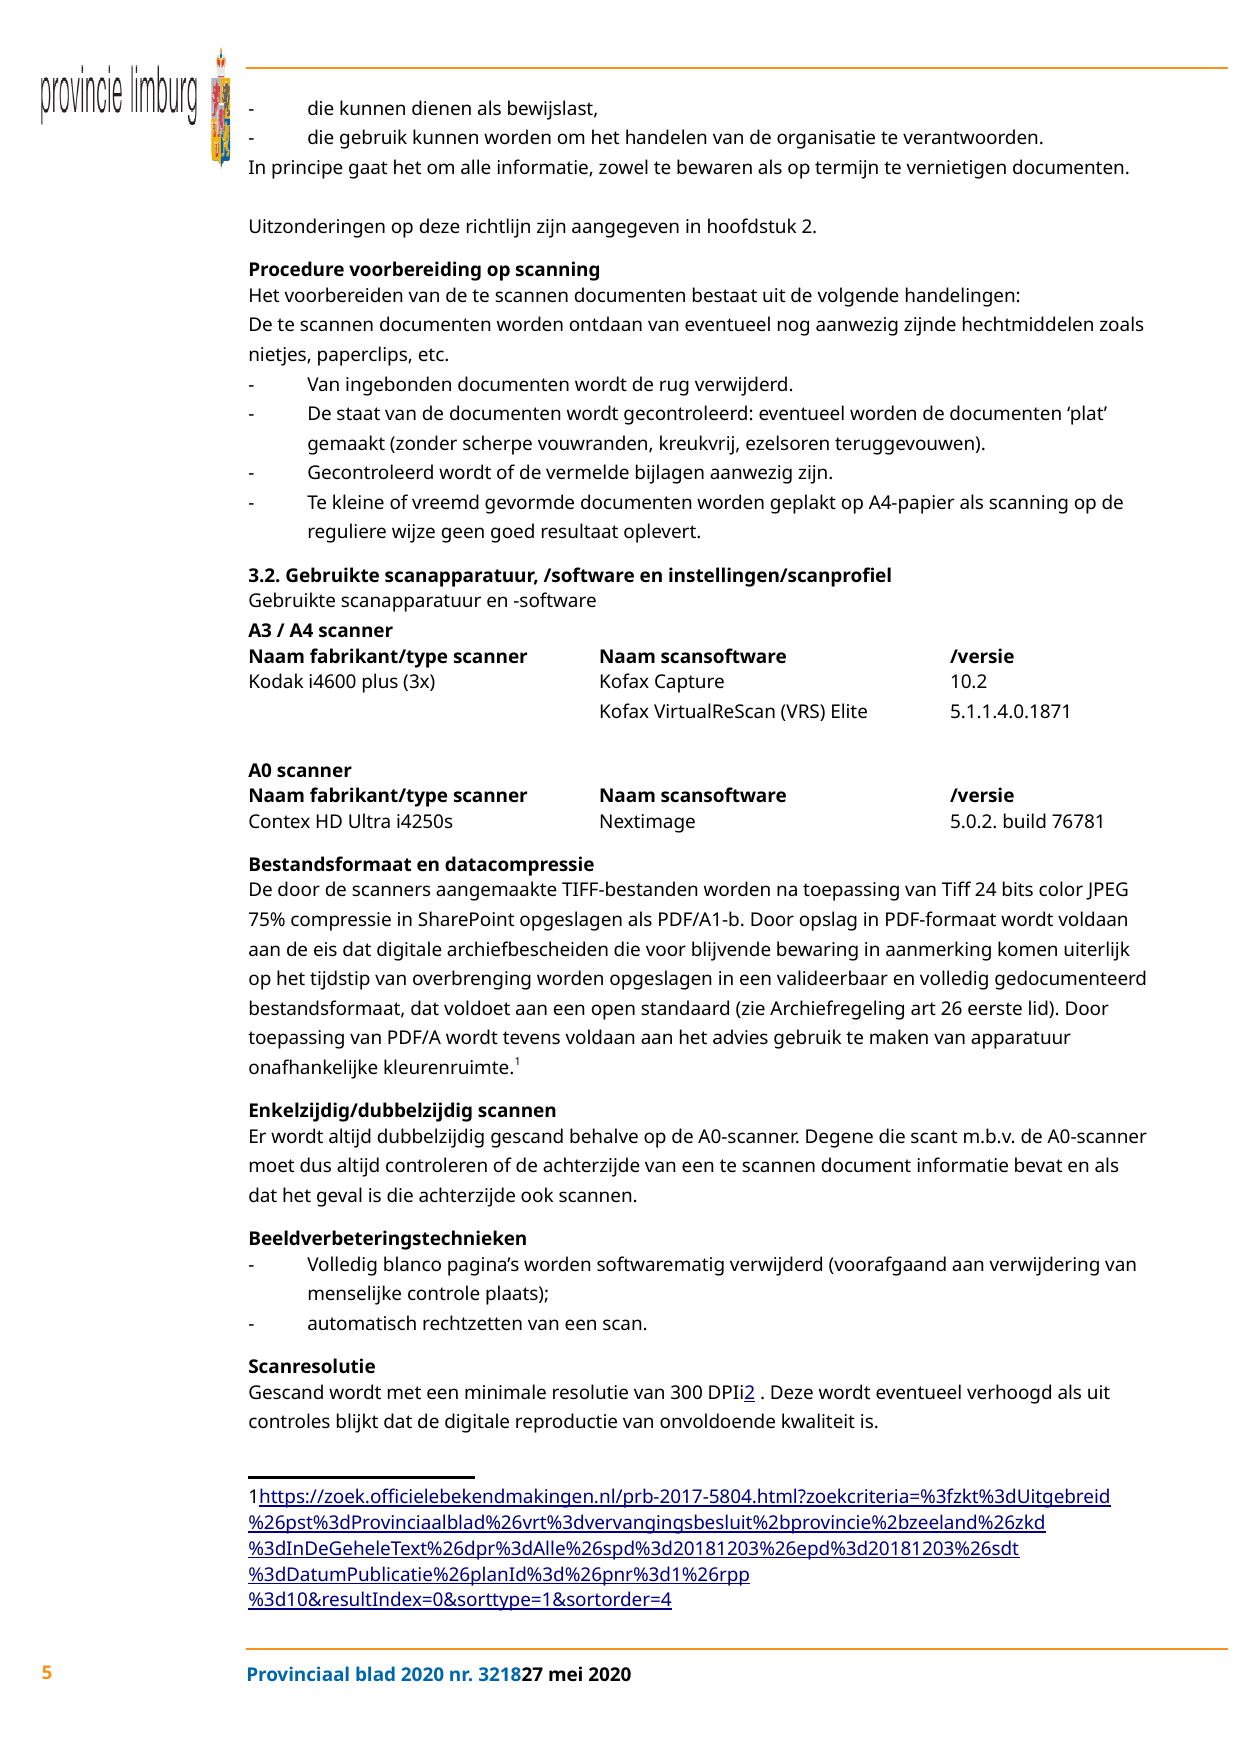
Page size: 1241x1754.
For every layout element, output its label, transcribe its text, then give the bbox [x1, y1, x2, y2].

picture [41, 47, 231, 172]
list Gecontroleerd wordt of de vermelde bijlagen aanwezig zijn. [248, 459, 1152, 485]
table_cell Naam scansoftware [599, 783, 950, 808]
list Volledig blanco pagina’s worden softwarematig verwijderd (voorafgaand aan verwijdering van menselijke controle plaats); [248, 1251, 1152, 1306]
text De te scannen documenten worden ontdaan van eventueel nog aanwezig zijnde hechtmiddelen zoals nietjes, paperclips, etc. [248, 312, 1152, 367]
text Beeldverbeteringstechnieken [248, 1225, 1152, 1251]
list die gebruik kunnen worden om het handelen van de organisatie te verantwoorden. [248, 124, 1152, 150]
text De door de scanners aangemaakte TIFF-bestanden worden na toepassing van Tiff 24 bits color JPEG 75% compressie in SharePoint opgeslagen als PDF/A1-b. Door opslag in PDF-formaat wordt voldaan aan de eis dat digitale archiefbescheiden die voor blijvende bewaring in aanmerking komen uiterlijk op het tijdstip van overbrenging worden opgeslagen in een valideerbaar en volledig gedocumenteerd bestandsformaat, dat voldoet aan een open standaard (zie Archiefregeling art 26 eerste lid). Door toepassing van PDF/A wordt tevens voldaan aan het advies gebruik te maken van apparatuur onafhankelijke kleurenruimte. [248, 877, 1152, 1080]
table_cell Naam fabrikant/type scanner [248, 643, 599, 669]
text Bestandsformaat en datacompressie [248, 851, 1152, 877]
text Gebruikte scanapparatuur en -software [248, 587, 1152, 613]
table_cell Naam fabrikant/type scanner [248, 783, 599, 808]
text Uitzonderingen op deze richtlijn zijn aangegeven in hoofdstuk 2. [248, 213, 1152, 239]
text 3.2. Gebruikte scanapparatuur, /software en instellingen/scanprofiel [248, 562, 1152, 587]
text Enkelzijdig/dubbelzijdig scannen [248, 1097, 1152, 1123]
text https://zoek.officielebekendmakingen.nl/prb-2017-5804.html?zoekcriteria=%3fzkt%3dUitgebreid%26pst%3dProvinciaalblad%26vrt%3dvervangingsbesluit%2bprovincie%2bzeeland%26zkd%3dInDeGeheleText%26dpr%3dAlle%26spd%3d20181203%26epd%3d20181203%26sdt%3dDatumPublicatie%26planId%3d%26pnr%3d1%26rpp%3d10&resultIndex=0&sorttype=1&sortorder=4 [248, 1483, 1152, 1612]
text Gescand wordt met een minimale resolutie van 300 DPIi2 . Deze wordt eventueel verhoogd als uit controles blijkt dat de digitale reproductie van onvoldoende kwaliteit is. [248, 1379, 1152, 1434]
list automatisch rechtzetten van een scan. [248, 1310, 1152, 1336]
list De staat van de documenten wordt gecontroleerd: eventueel worden de documenten ‘plat’ gemaakt (zonder scherpe vouwranden, kreukvrij, ezelsoren teruggevouwen). [248, 400, 1152, 456]
table_header A0 scanner [248, 757, 1152, 783]
text Het voorbereiden van de te scannen documenten bestaat uit de volgende handelingen: [248, 282, 1152, 308]
text In principe gaat het om alle informatie, zowel te bewaren als op termijn te vernietigen documenten. [248, 154, 1152, 180]
table_header A3 / A4 scanner [248, 617, 1152, 643]
table_cell Naam scansoftware [599, 643, 950, 669]
list die kunnen dienen als bewijslast, [248, 95, 1152, 121]
table_cell Kodak i4600 plus (3x) [248, 669, 599, 724]
table_cell /versie [950, 783, 1152, 808]
text Scanresolutie [248, 1353, 1152, 1379]
table_cell 10.2 5.1.1.4.0.1871 [950, 669, 1152, 724]
text Er wordt altijd dubbelzijdig gescand behalve op de A0-scanner. Degene die scant m.b.v. de A0-scanner moet dus altijd controleren of de achterzijde van een te scannen document informatie bevat en als dat het geval is die achterzijde ook scannen. [248, 1123, 1152, 1208]
table_cell 5.0.2. build 76781 [950, 808, 1152, 834]
table_cell Nextimage [599, 808, 950, 834]
table_cell Kofax Capture Kofax VirtualReScan (VRS) Elite [599, 669, 950, 724]
list Van ingebonden documenten wordt de rug verwijderd. [248, 371, 1152, 396]
table_cell /versie [950, 643, 1152, 669]
table_cell Contex HD Ultra i4250s [248, 808, 599, 834]
list Te kleine of vreemd gevormde documenten worden geplakt op A4-papier als scanning op de reguliere wijze geen goed resultaat oplevert. [248, 489, 1152, 544]
text Procedure voorbereiding op scanning [248, 256, 1152, 282]
